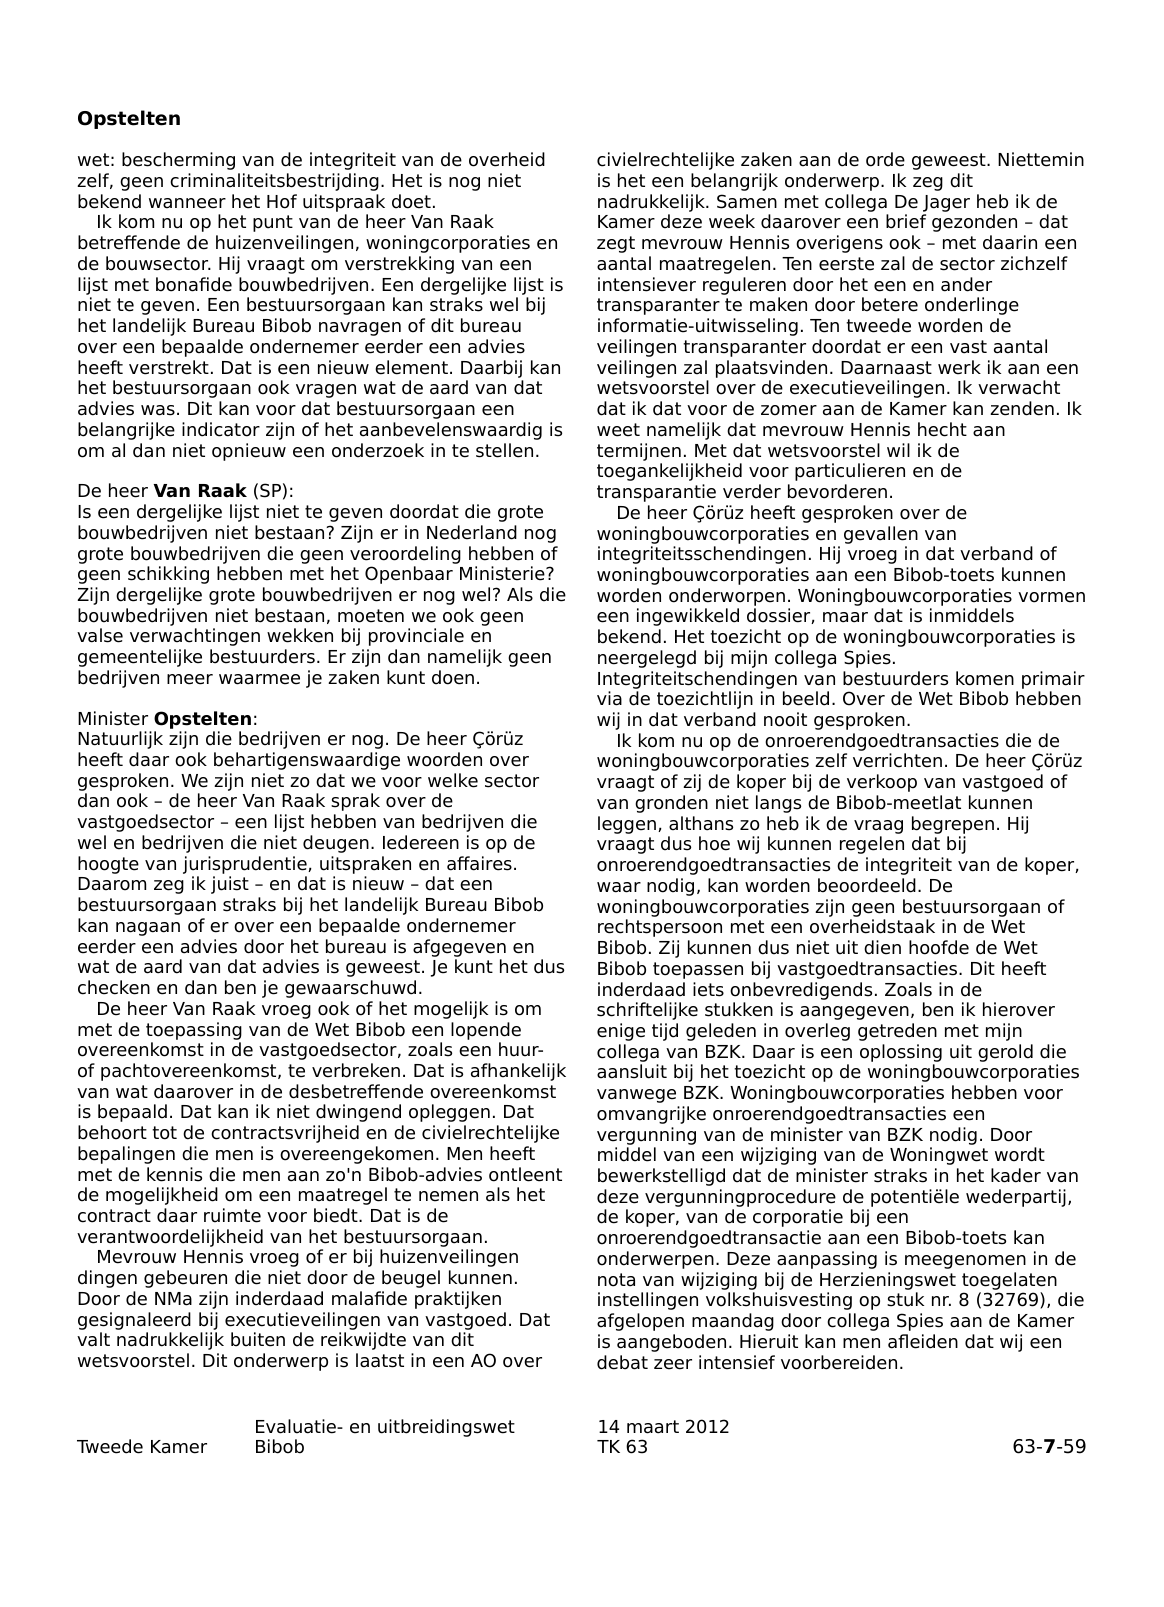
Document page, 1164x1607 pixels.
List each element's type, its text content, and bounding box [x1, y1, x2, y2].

text civielrechtelijke zaken aan de orde geweest. Niettemin is het een belangrijk onderwerp. Ik zeg dit nadrukkelijk. Samen met collega De Jager heb ik de Kamer deze week daarover een brief gezonden – dat zegt mevrouw Hennis overigens ook – met daarin een aantal maatregelen. Ten eerste zal de sector zichzelf intensiever reguleren door het een en ander transparanter te maken door betere onderlinge informatie-uitwisseling. Ten tweede worden de veilingen transparanter doordat er een vast aantal veilingen zal plaatsvinden. Daarnaast werk ik aan een wetsvoorstel over de executieveilingen. Ik verwacht dat ik dat voor de zomer aan de Kamer kan zenden. Ik weet namelijk dat mevrouw Hennis hecht aan termijnen. Met dat wetsvoorstel wil ik de toegankelijkheid voor particulieren en de transparantie verder bevorderen. [596, 150, 1087, 503]
text De heer Van Raak vroeg ook of het mogelijk is om met de toepassing van de Wet Bibob een lopende overeenkomst in de vastgoedsector, zoals een huur- of pachtovereenkomst, te verbreken. Dat is afhankelijk van wat daarover in de desbetreffende overeenkomst is bepaald. Dat kan ik niet dwingend opleggen. Dat behoort tot de contractsvrijheid en de civielrechtelijke bepalingen die men is overeengekomen. Men heeft met de kennis die men aan zo'n Bibob-advies ontleent de mogelijkheid om een maatregel te nemen als het contract daar ruimte voor biedt. Dat is de verantwoordelijkheid van het bestuursorgaan. [77, 999, 567, 1247]
text wet: bescherming van de integriteit van de overheid zelf, geen criminaliteitsbestrijding. Het is nog niet bekend wanneer het Hof uitspraak doet. [77, 150, 567, 212]
text Is een dergelijke lijst niet te geven doordat die grote bouwbedrijven niet bestaan? Zijn er in Nederland nog grote bouwbedrijven die geen veroordeling hebben of geen schikking hebben met het Openbaar Ministerie? Zijn dergelijke grote bouwbedrijven er nog wel? Als die bouwbedrijven niet bestaan, moeten we ook geen valse verwachtingen wekken bij provinciale en gemeentelijke bestuurders. Er zijn dan namelijk geen bedrijven meer waarmee je zaken kunt doen. [77, 502, 567, 688]
text Mevrouw Hennis vroeg of er bij huizenveilingen dingen gebeuren die niet door de beugel kunnen. Door de NMa zijn inderdaad malafide praktijken gesignaleerd bij executieveilingen van vastgoed. Dat valt nadrukkelijk buiten de reikwijdte van dit wetsvoorstel. Dit onderwerp is laatst in een AO over [77, 1247, 567, 1372]
text Minister Opstelten: [77, 708, 567, 729]
text De heer Çörüz heeft gesproken over de woningbouwcorporaties en gevallen van integriteitsschendingen. Hij vroeg in dat verband of woningbouwcorporaties aan een Bibob-toets kunnen worden onderworpen. Woningbouwcorporaties vormen een ingewikkeld dossier, maar dat is inmiddels bekend. Het toezicht op de woningbouwcorporaties is neergelegd bij mijn collega Spies. Integriteitschendingen van bestuurders komen primair via de toezichtlijn in beeld. Over de Wet Bibob hebben wij in dat verband nooit gesproken. [596, 503, 1087, 731]
text Ik kom nu op de onroerendgoedtransacties die de woningbouwcorporaties zelf verrichten. De heer Çörüz vraagt of zij de koper bij de verkoop van vastgoed of van gronden niet langs de Bibob-meetlat kunnen leggen, althans zo heb ik de vraag begrepen. Hij vraagt dus hoe wij kunnen regelen dat bij onroerendgoedtransacties de integriteit van de koper, waar nodig, kan worden beoordeeld. De woningbouwcorporaties zijn geen bestuursorgaan of rechtspersoon met een overheidstaak in de Wet Bibob. Zij kunnen dus niet uit dien hoofde de Wet Bibob toepassen bij vastgoedtransacties. Dit heeft inderdaad iets onbevredigends. Zoals in de schriftelijke stukken is aangegeven, ben ik hierover enige tijd geleden in overleg getreden met mijn collega van BZK. Daar is een oplossing uit gerold die aansluit bij het toezicht op de woningbouwcorporaties vanwege BZK. Woningbouwcorporaties hebben voor omvangrijke onroerendgoedtransacties een vergunning van de minister van BZK nodig. Door middel van een wijziging van de Woningwet wordt bewerkstelligd dat de minister straks in het kader van deze vergunningprocedure de potentiële wederpartij, de koper, van de corporatie bij een onroerendgoedtransactie aan een Bibob-toets kan onderwerpen. Deze aanpassing is meegenomen in de nota van wijziging bij de Herzieningswet toegelaten instellingen volkshuisvesting op stuk nr. 8 (32769), die afgelopen maandag door collega Spies aan de Kamer is aangeboden. Hieruit kan men afleiden dat wij een debat zeer intensief voorbereiden. [596, 731, 1087, 1373]
text Natuurlijk zijn die bedrijven er nog. De heer Çörüz heeft daar ook behartigenswaardige woorden over gesproken. We zijn niet zo dat we voor welke sector dan ook – de heer Van Raak sprak over de vastgoedsector – een lijst hebben van bedrijven die wel en bedrijven die niet deugen. Iedereen is op de hoogte van jurisprudentie, uitspraken en affaires. Daarom zeg ik juist – en dat is nieuw – dat een bestuursorgaan straks bij het landelijk Bureau Bibob kan nagaan of er over een bepaalde ondernemer eerder een advies door het bureau is afgegeven en wat de aard van dat advies is geweest. Je kunt het dus checken en dan ben je gewaarschuwd. [77, 729, 567, 999]
text Ik kom nu op het punt van de heer Van Raak betreffende de huizenveilingen, woningcorporaties en de bouwsector. Hij vraagt om verstrekking van een lijst met bonafide bouwbedrijven. Een dergelijke lijst is niet te geven. Een bestuursorgaan kan straks wel bij het landelijk Bureau Bibob navragen of dit bureau over een bepaalde ondernemer eerder een advies heeft verstrekt. Dat is een nieuw element. Daarbij kan het bestuursorgaan ook vragen wat de aard van dat advies was. Dit kan voor dat bestuursorgaan een belangrijke indicator zijn of het aanbevelenswaardig is om al dan niet opnieuw een onderzoek in te stellen. [77, 212, 567, 461]
text De heer Van Raak (SP): [77, 481, 567, 502]
